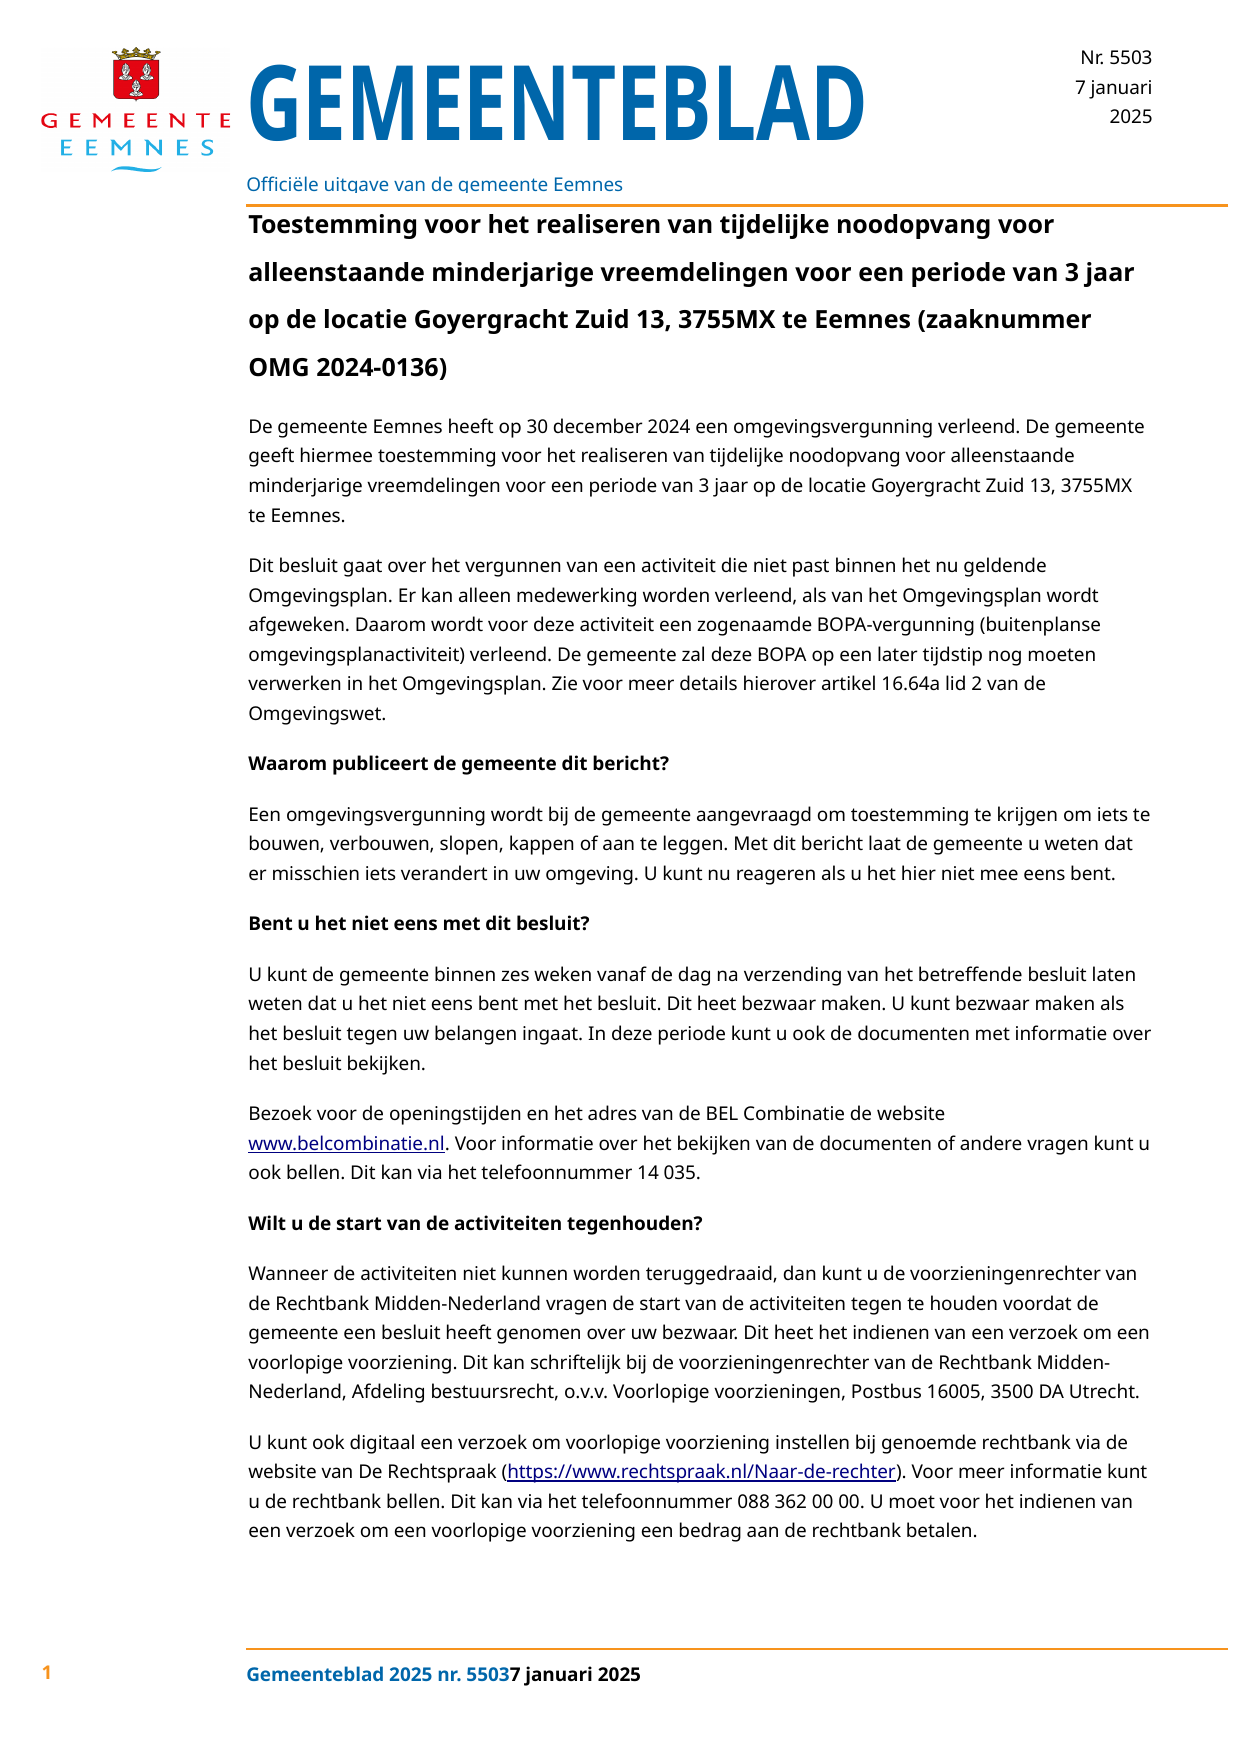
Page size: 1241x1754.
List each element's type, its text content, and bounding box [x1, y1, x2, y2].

text Wilt u de start van de activiteiten tegenhouden? [248, 1210, 1152, 1236]
text Bent u het niet eens met dit besluit? [248, 911, 1152, 936]
text U kunt ook digitaal een verzoek om voorlopige voorziening instellen bij genoemde rechtbank via de website van De Rechtspraak (https://www.rechtspraak.nl/Naar-de-rechter). Voor meer informatie kunt u de rechtbank bellen. Dit kan via het telefoonnummer 088 362 00 00. U moet voor het indienen van een verzoek om een voorlopige voorziening een bedrag aan de rechtbank betalen. [248, 1429, 1152, 1543]
text Een omgevingsvergunning wordt bij de gemeente aangevraagd om toestemming te krijgen om iets te bouwen, verbouwen, slopen, kappen of aan te leggen. Met dit bericht laat de gemeente u weten dat er misschien iets verandert in uw omgeving. U kunt nu reageren als u het hier niet mee eens bent. [248, 801, 1152, 886]
text De gemeente Eemnes heeft op 30 december 2024 een omgevingsvergunning verleend. De gemeente geeft hiermee toestemming voor het realiseren van tijdelijke noodopvang voor alleenstaande minderjarige vreemdelingen voor een periode van 3 jaar op de locatie Goyergracht Zuid 13, 3755MX te Eemnes. [248, 413, 1152, 528]
text Bezoek voor de openingstijden en het adres van de BEL Combinatie de website www.belcombinatie.nl. Voor informatie over het bekijken van de documenten of andere vragen kunt u ook bellen. Dit kan via het telefoonnummer 14 035. [248, 1100, 1152, 1185]
text Waarom publiceert de gemeente dit bericht? [248, 751, 1152, 776]
text Dit besluit gaat over het vergunnen van een activiteit die niet past binnen het nu geldende Omgevingsplan. Er kan alleen medewerking worden verleend, als van het Omgevingsplan wordt afgeweken. Daarom wordt voor deze activiteit een zogenaamde BOPA-vergunning (buitenplanse omgevingsplanactiviteit) verleend. De gemeente zal deze BOPA op een later tijdstip nog moeten verwerken in het Omgevingsplan. Zie voor meer details hierover artikel 16.64a lid 2 van de Omgevingswet. [248, 552, 1152, 726]
picture [41, 47, 231, 172]
text Wanneer de activiteiten niet kunnen worden teruggedraaid, dan kunt u de voorzieningenrechter van de Rechtbank Midden-Nederland vragen de start van de activiteiten tegen te houden voordat de gemeente een besluit heeft genomen over uw bezwaar. Dit heet het indienen van een verzoek om een voorlopige voorziening. Dit kan schriftelijk bij de voorzieningenrechter van de Rechtbank Midden-Nederland, Afdeling bestuursrecht, o.v.v. Voorlopige voorzieningen, Postbus 16005, 3500 DA Utrecht. [248, 1260, 1152, 1404]
text U kunt de gemeente binnen zes weken vanaf de dag na verzending van het betreffende besluit laten weten dat u het niet eens bent met het besluit. Dit heet bezwaar maken. U kunt bezwaar maken als het besluit tegen uw belangen ingaat. In deze periode kunt u ook de documenten met informatie over het besluit bekijken. [248, 961, 1152, 1076]
text Toestemming voor het realiseren van tijdelijke noodopvang voor alleenstaande minderjarige vreemdelingen voor een periode van 3 jaar op de locatie Goyergracht Zuid 13, 3755MX te Eemnes (zaaknummer OMG 2024-0136) [248, 207, 1152, 384]
